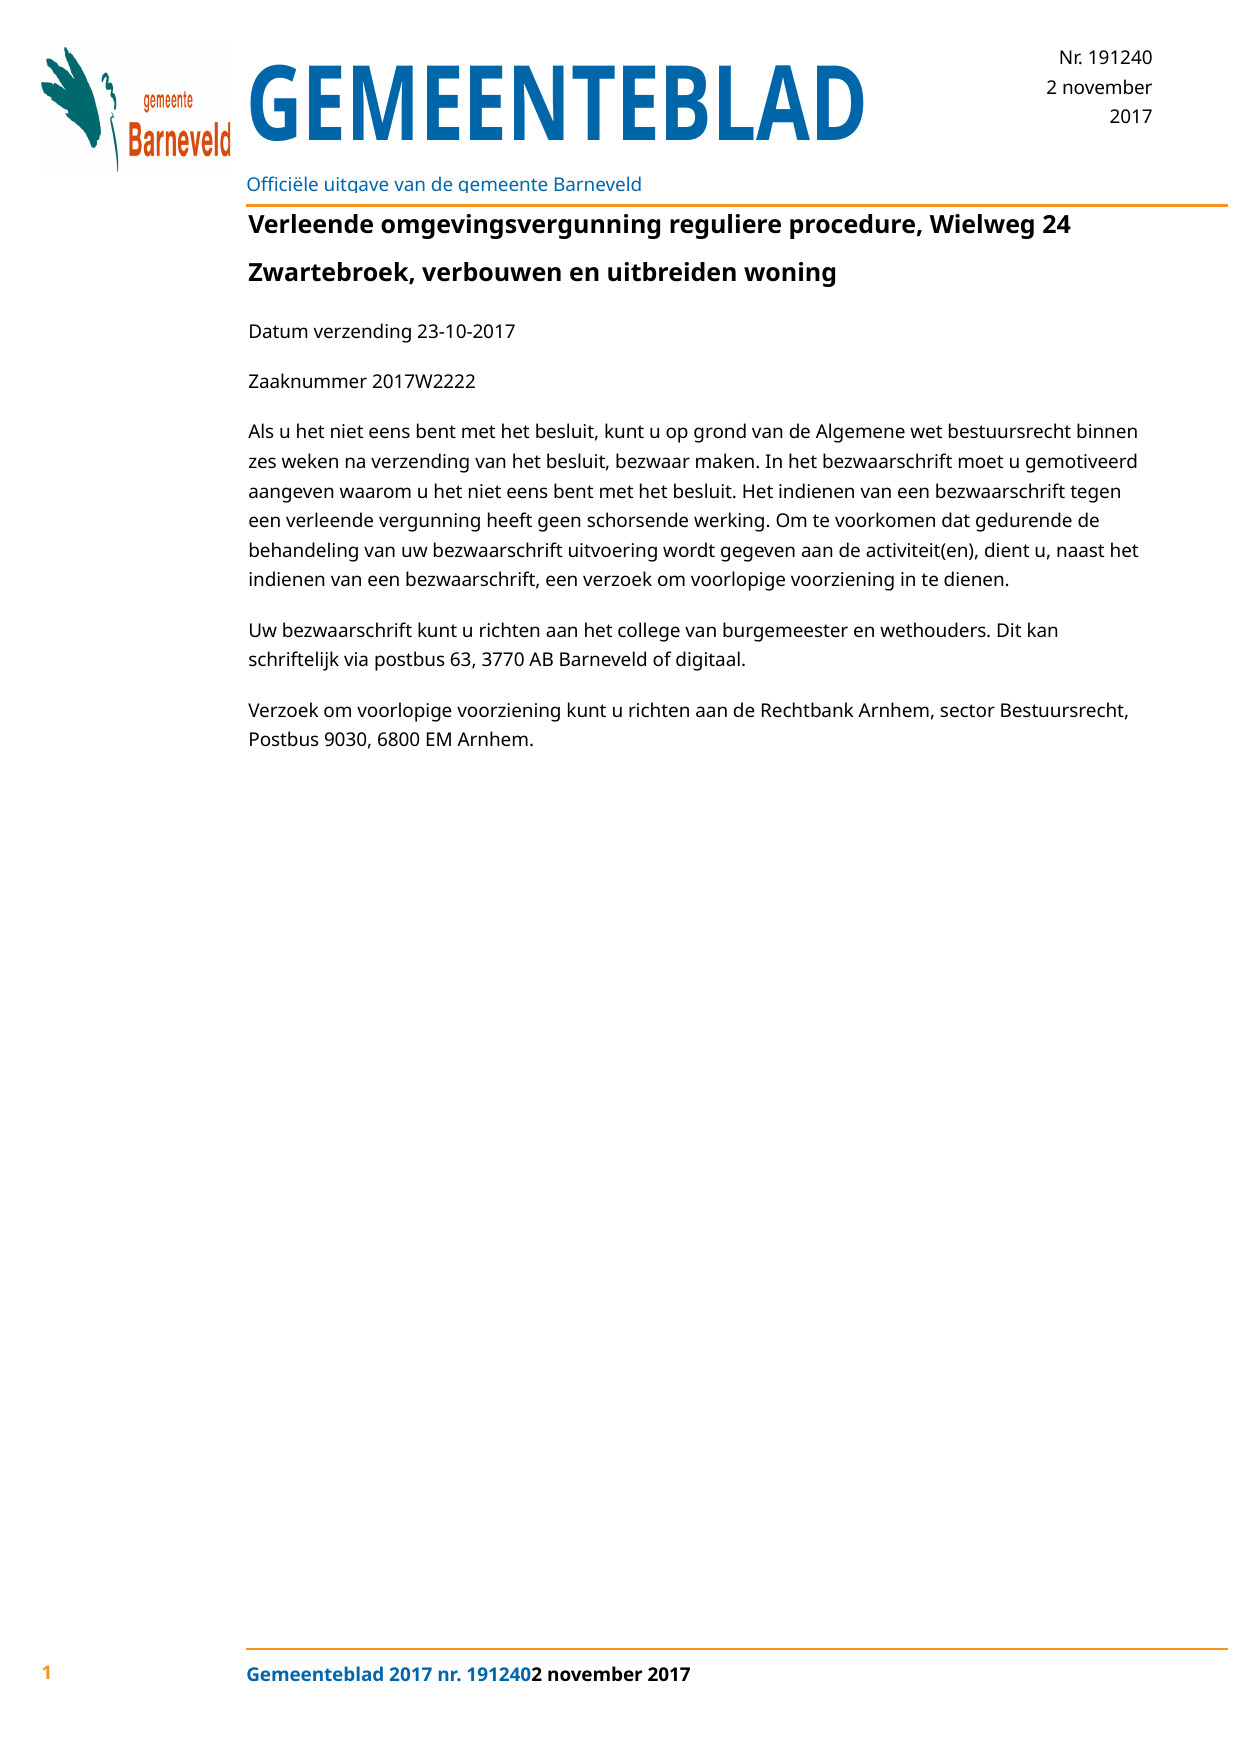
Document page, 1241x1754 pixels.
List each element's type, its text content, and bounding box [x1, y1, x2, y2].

text Verzoek om voorlopige voorziening kunt u richten aan de Rechtbank Arnhem, sector Bestuursrecht, Postbus 9030, 6800 EM Arnhem. [248, 697, 1152, 752]
picture [41, 47, 231, 172]
text Uw bezwaarschrift kunt u richten aan het college van burgemeester en wethouders. Dit kan schriftelijk via postbus 63, 3770 AB Barneveld of digitaal. [248, 617, 1152, 672]
text Zaaknummer 2017W2222 [248, 368, 1152, 394]
text Als u het niet eens bent met het besluit, kunt u op grond van de Algemene wet bestuursrecht binnen zes weken na verzending van het besluit, bezwaar maken. In het bezwaarschrift moet u gemotiveerd aangeven waarom u het niet eens bent met het besluit. Het indienen van een bezwaarschrift tegen een verleende vergunning heeft geen schorsende werking. Om te voorkomen dat gedurende de behandeling van uw bezwaarschrift uitvoering wordt gegeven aan de activiteit(en), dient u, naast het indienen van een bezwaarschrift, een verzoek om voorlopige voorziening in te dienen. [248, 419, 1152, 592]
text Verleende omgevingsvergunning reguliere procedure, Wielweg 24 Zwartebroek, verbouwen en uitbreiden woning [248, 207, 1152, 288]
text Datum verzending 23-10-2017 [248, 318, 1152, 344]
